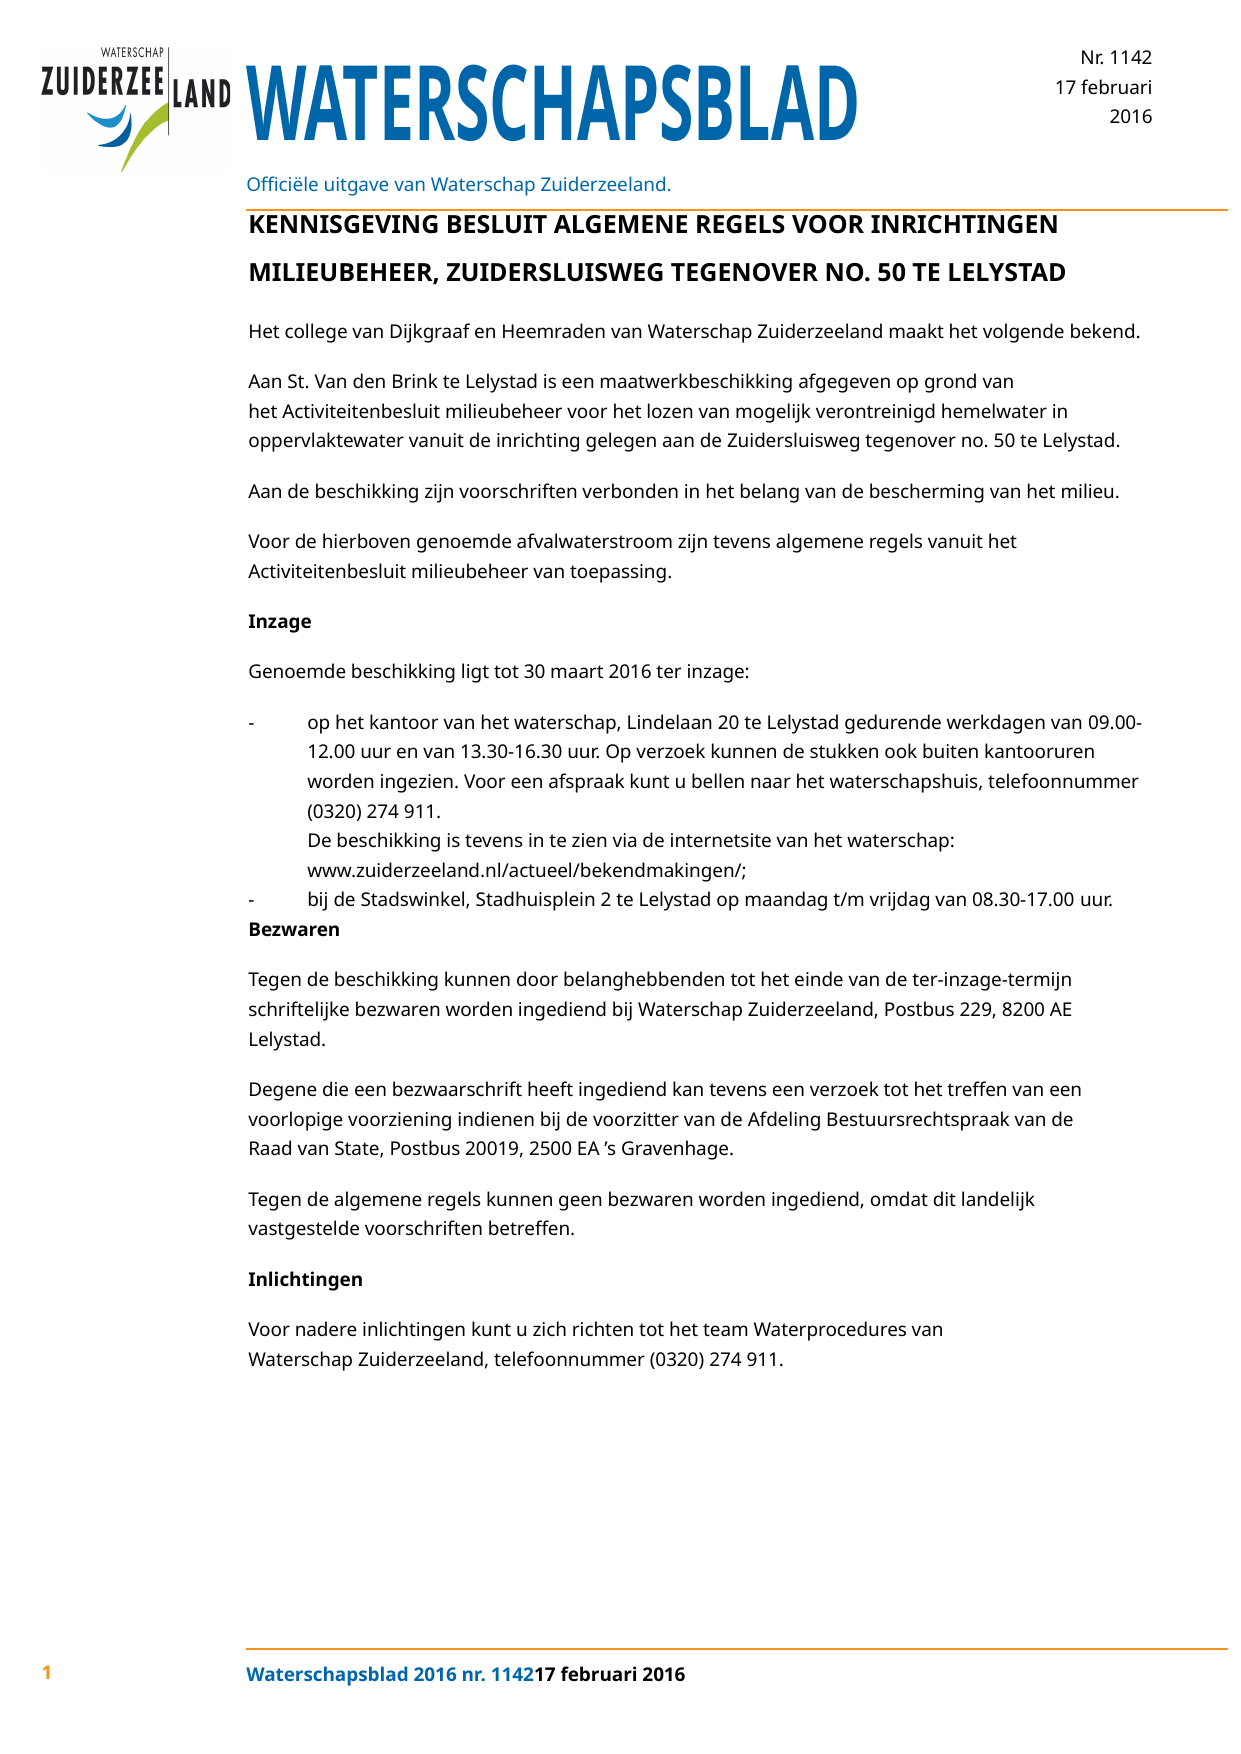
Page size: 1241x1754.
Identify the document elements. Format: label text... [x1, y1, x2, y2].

list bij de Stadswinkel, Stadhuisplein 2 te Lelystad op maandag t/m vrijdag van 08.30-17.00 uur. [248, 887, 1152, 912]
text Genoemde beschikking ligt tot 30 maart 2016 ter inzage: [248, 659, 1152, 684]
text Degene die een bezwaarschrift heeft ingediend kan tevens een verzoek tot het treffen van een voorlopige voorziening indienen bij de voorzitter van de Afdeling Bestuursrechtspraak van de Raad van State, Postbus 20019, 2500 EA ’s Gravenhage. [248, 1076, 1152, 1161]
text KENNISGEVING BESLUIT ALGEMENE REGELS VOOR INRICHTINGEN MILIEUBEHEER, ZUIDERSLUISWEG TEGENOVER NO. 50 TE LELYSTAD [248, 211, 1152, 288]
list op het kantoor van het waterschap, Lindelaan 20 te Lelystad gedurende werkdagen van 09.00-12.00 uur en van 13.30-16.30 uur. Op verzoek kunnen de stukken ook buiten kantooruren worden ingezien. Voor een afspraak kunt u bellen naar het waterschapshuis, telefoonnummer (0320) 274 911. [248, 709, 1152, 824]
text Voor de hierboven genoemde afvalwaterstroom zijn tevens algemene regels vanuit het Activiteitenbesluit milieubeheer van toepassing. [248, 528, 1152, 584]
picture [41, 47, 231, 172]
text Aan St. Van den Brink te Lelystad is een maatwerkbeschikking afgegeven op grond van het Activiteitenbesluit milieubeheer voor het lozen van mogelijk verontreinigd hemelwater in oppervlaktewater vanuit de inrichting gelegen aan de Zuidersluisweg tegenover no. 50 te Lelystad. [248, 368, 1152, 453]
text Aan de beschikking zijn voorschriften verbonden in het belang van de bescherming van het milieu. [248, 478, 1152, 504]
text Tegen de beschikking kunnen door belanghebbenden tot het einde van de ter-inzage-termijn schriftelijke bezwaren worden ingediend bij Waterschap Zuiderzeeland, Postbus 229, 8200 AE Lelystad. [248, 967, 1152, 1052]
text Bezwaren [248, 916, 1152, 942]
text Inlichtingen [248, 1266, 1152, 1292]
list De beschikking is tevens in te zien via de internetsite van het waterschap: www.zuiderzeeland.nl/actueel/bekendmakingen/; [248, 827, 1152, 883]
text Tegen de algemene regels kunnen geen bezwaren worden ingediend, omdat dit landelijk vastgestelde voorschriften betreffen. [248, 1186, 1152, 1241]
text Het college van Dijkgraaf en Heemraden van Waterschap Zuiderzeeland maakt het volgende bekend. [248, 318, 1152, 344]
text Voor nadere inlichtingen kunt u zich richten tot het team Waterprocedures van Waterschap Zuiderzeeland, telefoonnummer (0320) 274 911. [248, 1316, 1152, 1372]
text Inzage [248, 608, 1152, 634]
